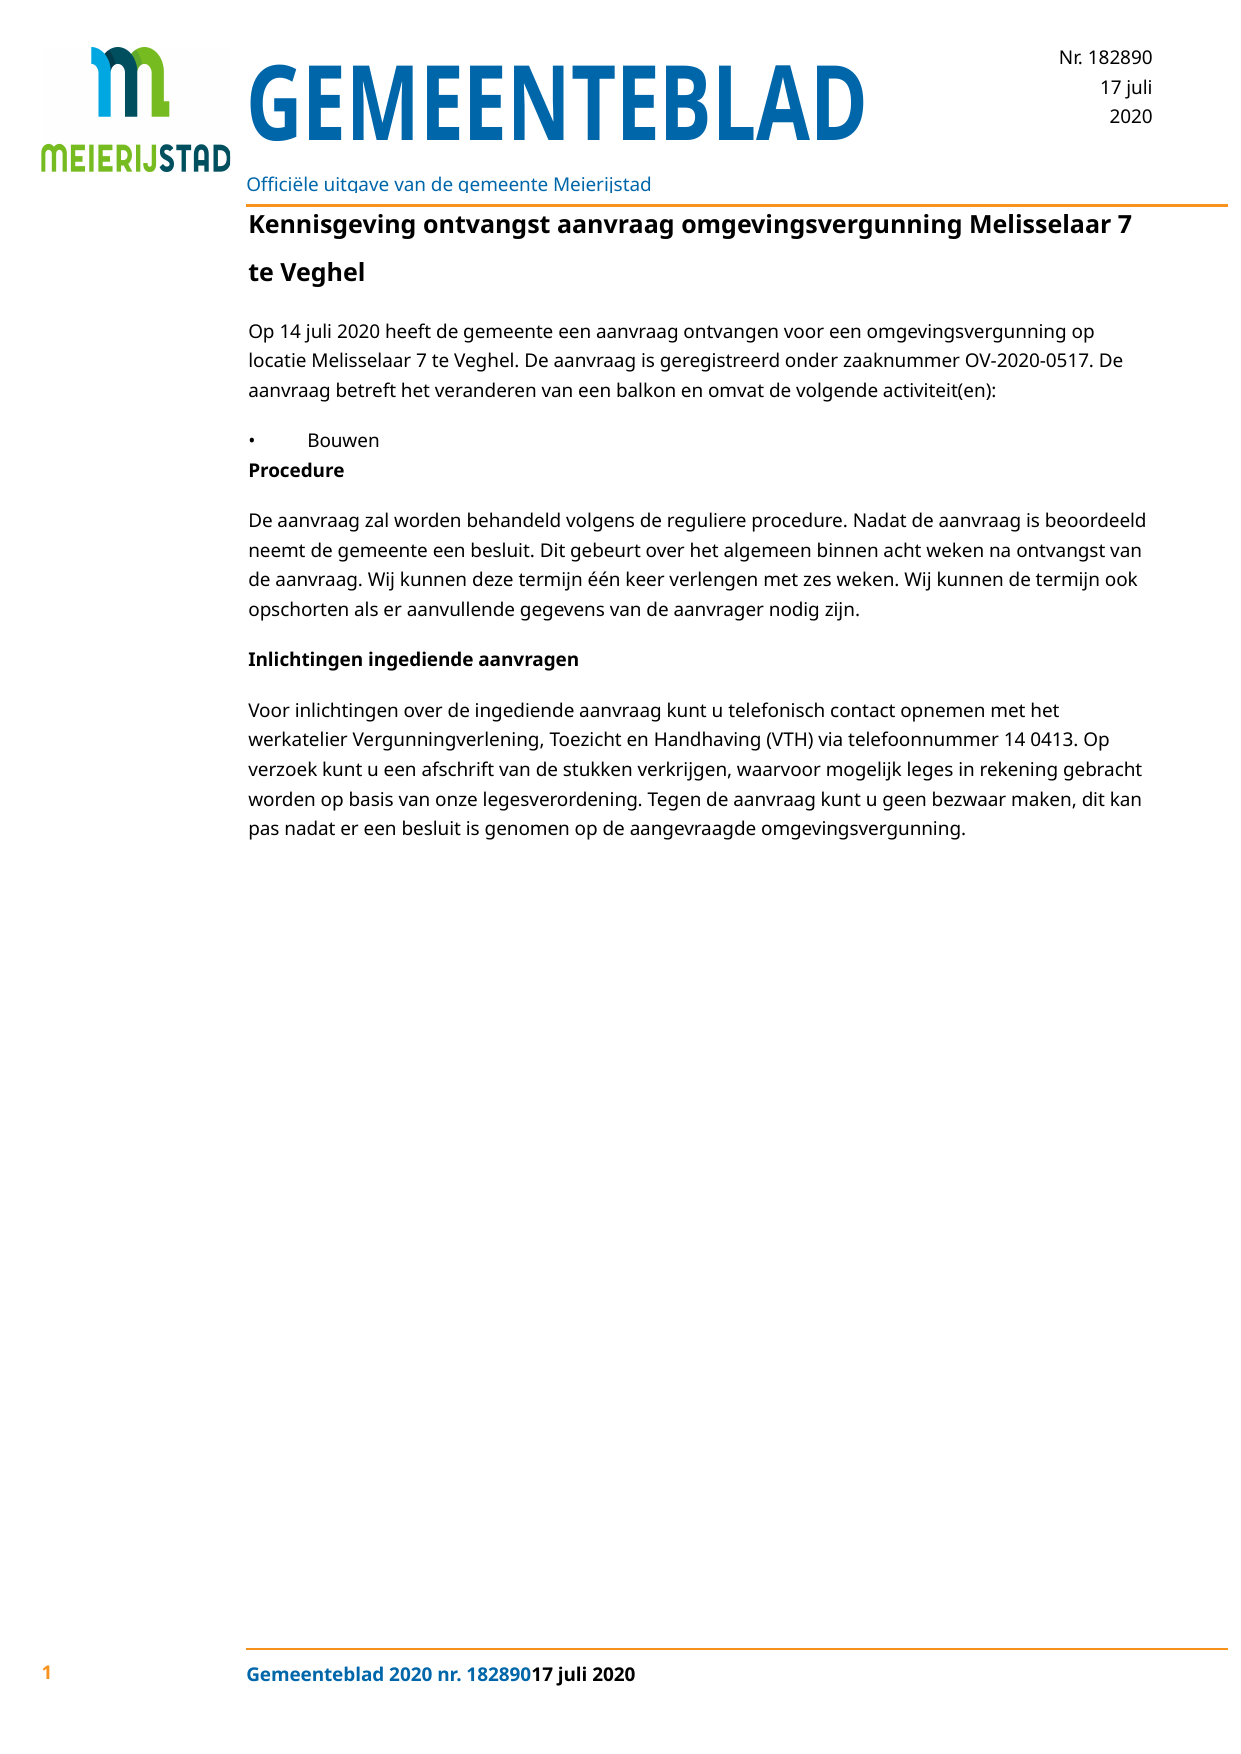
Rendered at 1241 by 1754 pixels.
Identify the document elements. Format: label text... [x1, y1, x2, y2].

text Op 14 juli 2020 heeft de gemeente een aanvraag ontvangen voor een omgevingsvergunning op locatie Melisselaar 7 te Veghel. De aanvraag is geregistreerd onder zaaknummer OV-2020-0517. De aanvraag betreft het veranderen van een balkon en omvat de volgende activiteit(en): [248, 318, 1152, 403]
text Kennisgeving ontvangst aanvraag omgevingsvergunning Melisselaar 7 te Veghel [248, 207, 1152, 288]
picture [41, 47, 231, 172]
text Inlichtingen ingediende aanvragen [248, 647, 1152, 672]
text Voor inlichtingen over de ingediende aanvraag kunt u telefonisch contact opnemen met het werkatelier Vergunningverlening, Toezicht en Handhaving (VTH) via telefoonnummer 14 0413. Op verzoek kunt u een afschrift van de stukken verkrijgen, waarvoor mogelijk leges in rekening gebracht worden op basis van onze legesverordening. Tegen de aanvraag kunt u geen bezwaar maken, dit kan pas nadat er een besluit is genomen op de aangevraagde omgevingsvergunning. [248, 697, 1152, 841]
text De aanvraag zal worden behandeld volgens de reguliere procedure. Nadat de aanvraag is beoordeeld neemt de gemeente een besluit. Dit gebeurt over het algemeen binnen acht weken na ontvangst van de aanvraag. Wij kunnen deze termijn één keer verlengen met zes weken. Wij kunnen de termijn ook opschorten als er aanvullende gegevens van de aanvrager nodig zijn. [248, 507, 1152, 622]
list Bouwen [248, 427, 1152, 453]
text Procedure [248, 457, 1152, 483]
